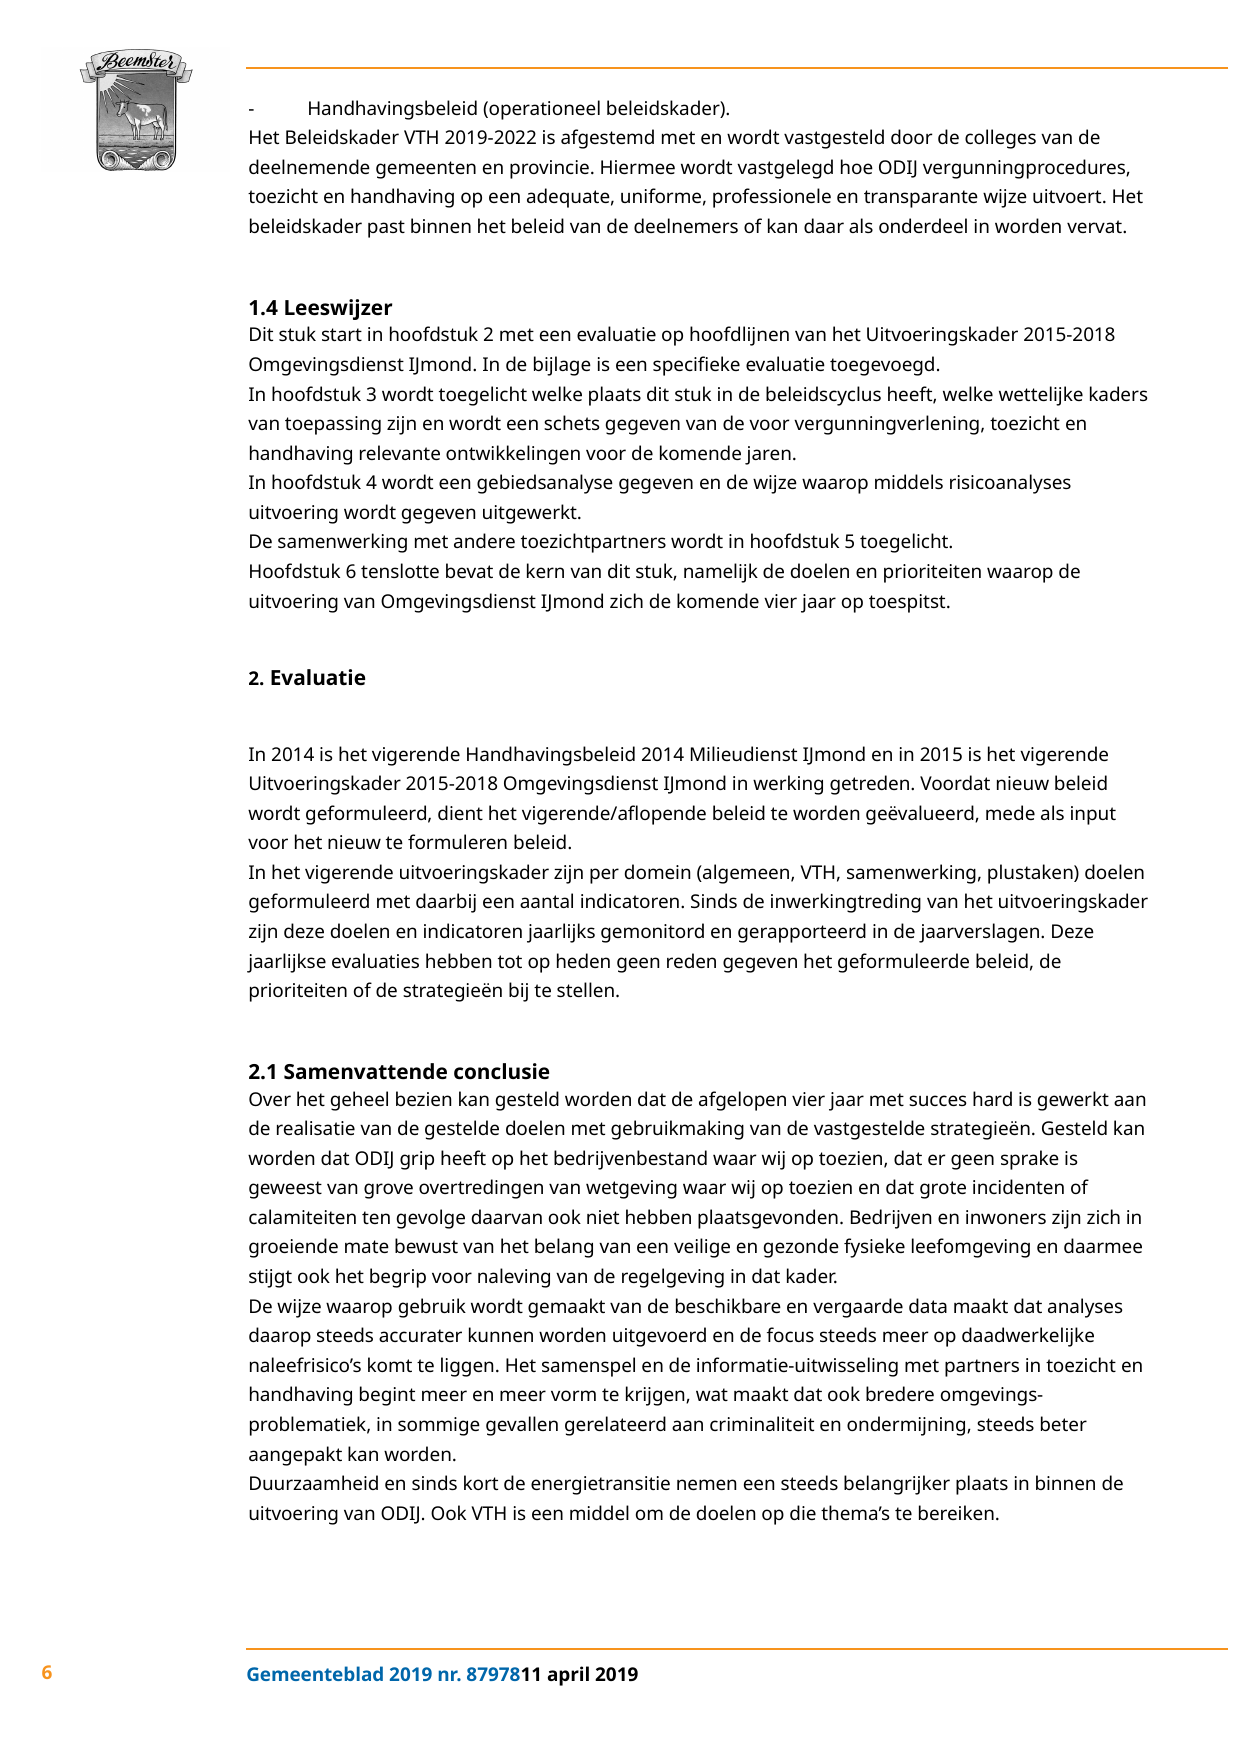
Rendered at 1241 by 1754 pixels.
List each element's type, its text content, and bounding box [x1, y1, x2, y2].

text De samenwerking met andere toezichtpartners wordt in hoofdstuk 5 toegelicht. [248, 529, 1152, 554]
text In hoofdstuk 3 wordt toegelicht welke plaats dit stuk in de beleidscyclus heeft, welke wettelijke kaders van toepassing zijn en wordt een schets gegeven van de voor vergunningverlening, toezicht en handhaving relevante ontwikkelingen voor de komende jaren. [248, 381, 1152, 466]
text 2.1 Samenvattende conclusie [248, 1057, 1152, 1086]
text In 2014 is het vigerende Handhavingsbeleid 2014 Milieudienst IJmond en in 2015 is het vigerende Uitvoeringskader 2015-2018 Omgevingsdienst IJmond in werking getreden. Voordat nieuw beleid wordt geformuleerd, dient het vigerende/aflopende beleid te worden geëvalueerd, mede als input voor het nieuw te formuleren beleid. [248, 741, 1152, 855]
text Over het geheel bezien kan gesteld worden dat de afgelopen vier jaar met succes hard is gewerkt aan de realisatie van de gestelde doelen met gebruikmaking van de vastgestelde strategieën. Gesteld kan worden dat ODIJ grip heeft op het bedrijvenbestand waar wij op toezien, dat er geen sprake is geweest van grove overtredingen van wetgeving waar wij op toezien en dat grote incidenten of calamiteiten ten gevolge daarvan ook niet hebben plaatsgevonden. Bedrijven en inwoners zijn zich in groeiende mate bewust van het belang van een veilige en gezonde fysieke leefomgeving en daarmee stijgt ook het begrip voor naleving van de regelgeving in dat kader. [248, 1086, 1152, 1289]
text In hoofdstuk 4 wordt een gebiedsanalyse gegeven en de wijze waarop middels risicoanalyses uitvoering wordt gegeven uitgewerkt. [248, 469, 1152, 525]
text Duurzaamheid en sinds kort de energietransitie nemen een steeds belangrijker plaats in binnen de uitvoering van ODIJ. Ook VTH is een middel om de doelen op die thema’s te bereiken. [248, 1470, 1152, 1526]
text In het vigerende uitvoeringskader zijn per domein (algemeen, VTH, samenwerking, plustaken) doelen geformuleerd met daarbij een aantal indicatoren. Sinds de inwerkingtreding van het uitvoeringskader zijn deze doelen en indicatoren jaarlijks gemonitord en gerapporteerd in de jaarverslagen. Deze jaarlijkse evaluaties hebben tot op heden geen reden gegeven het geformuleerde beleid, de prioriteiten of de strategieën bij te stellen. [248, 859, 1152, 1003]
text 2. Evaluatie [248, 663, 1152, 691]
text 1.4 Leeswijzer [248, 293, 1152, 322]
text Het Beleidskader VTH 2019-2022 is afgestemd met en wordt vastgesteld door de colleges van de deelnemende gemeenten en provincie. Hiermee wordt vastgelegd hoe ODIJ vergunningprocedures, toezicht en handhaving op een adequate, uniforme, professionele en transparante wijze uitvoert. Het beleidskader past binnen het beleid van de deelnemers of kan daar als onderdeel in worden vervat. [248, 124, 1152, 239]
list Handhavingsbeleid (operationeel beleidskader). [248, 95, 1152, 121]
text De wijze waarop gebruik wordt gemaakt van de beschikbare en vergaarde data maakt dat analyses daarop steeds accurater kunnen worden uitgevoerd en de focus steeds meer op daadwerkelijke naleefrisico’s komt te liggen. Het samenspel en de informatie-uitwisseling met partners in toezicht en handhaving begint meer en meer vorm te krijgen, wat maakt dat ook bredere omgevings-problematiek, in sommige gevallen gerelateerd aan criminaliteit en ondermijning, steeds beter aangepakt kan worden. [248, 1293, 1152, 1467]
text Dit stuk start in hoofdstuk 2 met een evaluatie op hoofdlijnen van het Uitvoeringskader 2015-2018 Omgevingsdienst IJmond. In de bijlage is een specifieke evaluatie toegevoegd. [248, 322, 1152, 377]
text Hoofdstuk 6 tenslotte bevat de kern van dit stuk, namelijk de doelen en prioriteiten waarop de uitvoering van Omgevingsdienst IJmond zich de komende vier jaar op toespitst. [248, 558, 1152, 613]
picture [41, 47, 231, 172]
